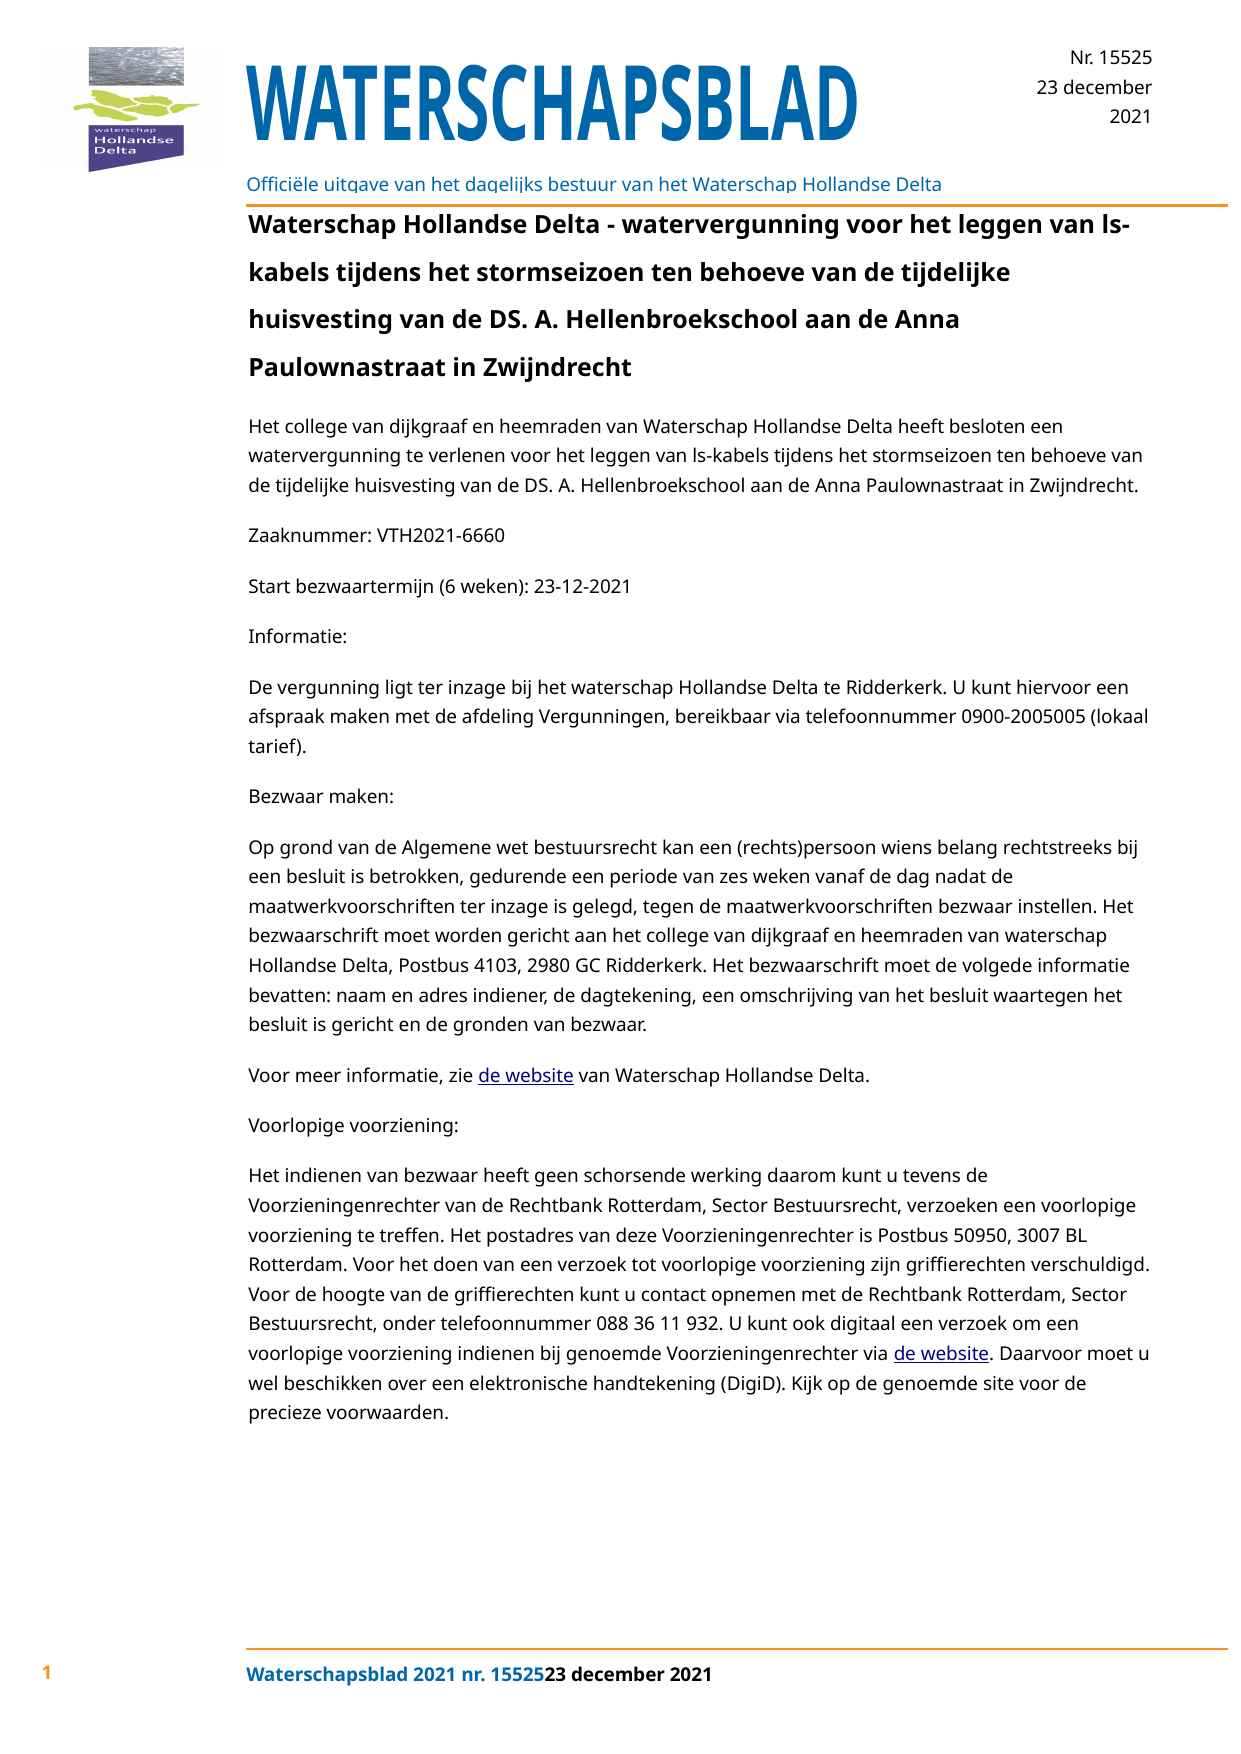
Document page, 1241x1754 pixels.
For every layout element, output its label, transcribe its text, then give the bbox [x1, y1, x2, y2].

text Informatie: [248, 623, 1152, 649]
text Voor meer informatie, zie de website van Waterschap Hollandse Delta. [248, 1062, 1152, 1088]
text Het college van dijkgraaf en heemraden van Waterschap Hollandse Delta heeft besloten een watervergunning te verlenen voor het leggen van ls-kabels tijdens het stormseizoen ten behoeve van de tijdelijke huisvesting van de DS. A. Hellenbroekschool aan de Anna Paulownastraat in Zwijndrecht. [248, 413, 1152, 498]
text Waterschap Hollandse Delta - watervergunning voor het leggen van ls-kabels tijdens het stormseizoen ten behoeve van de tijdelijke huisvesting van de DS. A. Hellenbroekschool aan de Anna Paulownastraat in Zwijndrecht [248, 207, 1152, 384]
text Bezwaar maken: [248, 783, 1152, 809]
text De vergunning ligt ter inzage bij het waterschap Hollandse Delta te Ridderkerk. U kunt hiervoor een afspraak maken met de afdeling Vergunningen, bereikbaar via telefoonnummer 0900-2005005 (lokaal tarief). [248, 674, 1152, 759]
text Zaaknummer: VTH2021-6660 [248, 523, 1152, 548]
picture [41, 47, 231, 172]
text Voorlopige voorziening: [248, 1112, 1152, 1138]
text Het indienen van bezwaar heeft geen schorsende werking daarom kunt u tevens de Voorzieningenrechter van de Rechtbank Rotterdam, Sector Bestuursrecht, verzoeken een voorlopige voorziening te treffen. Het postadres van deze Voorzieningenrechter is Postbus 50950, 3007 BL Rotterdam. Voor het doen van een verzoek tot voorlopige voorziening zijn griffierechten verschuldigd. Voor de hoogte van de griffierechten kunt u contact opnemen met de Rechtbank Rotterdam, Sector Bestuursrecht, onder telefoonnummer 088 36 11 932. U kunt ook digitaal een verzoek om een voorlopige voorziening indienen bij genoemde Voorzieningenrechter via de website. Daarvoor moet u wel beschikken over een elektronische handtekening (DigiD). Kijk op de genoemde site voor de precieze voorwaarden. [248, 1163, 1152, 1425]
text Op grond van de Algemene wet bestuursrecht kan een (rechts)persoon wiens belang rechtstreeks bij een besluit is betrokken, gedurende een periode van zes weken vanaf de dag nadat de maatwerkvoorschriften ter inzage is gelegd, tegen de maatwerkvoorschriften bezwaar instellen. Het bezwaarschrift moet worden gericht aan het college van dijkgraaf en heemraden van waterschap Hollandse Delta, Postbus 4103, 2980 GC Ridderkerk. Het bezwaarschrift moet de volgede informatie bevatten: naam en adres indiener, de dagtekening, een omschrijving van het besluit waartegen het besluit is gericht en de gronden van bezwaar. [248, 834, 1152, 1037]
text Start bezwaartermijn (6 weken): 23-12-2021 [248, 573, 1152, 599]
